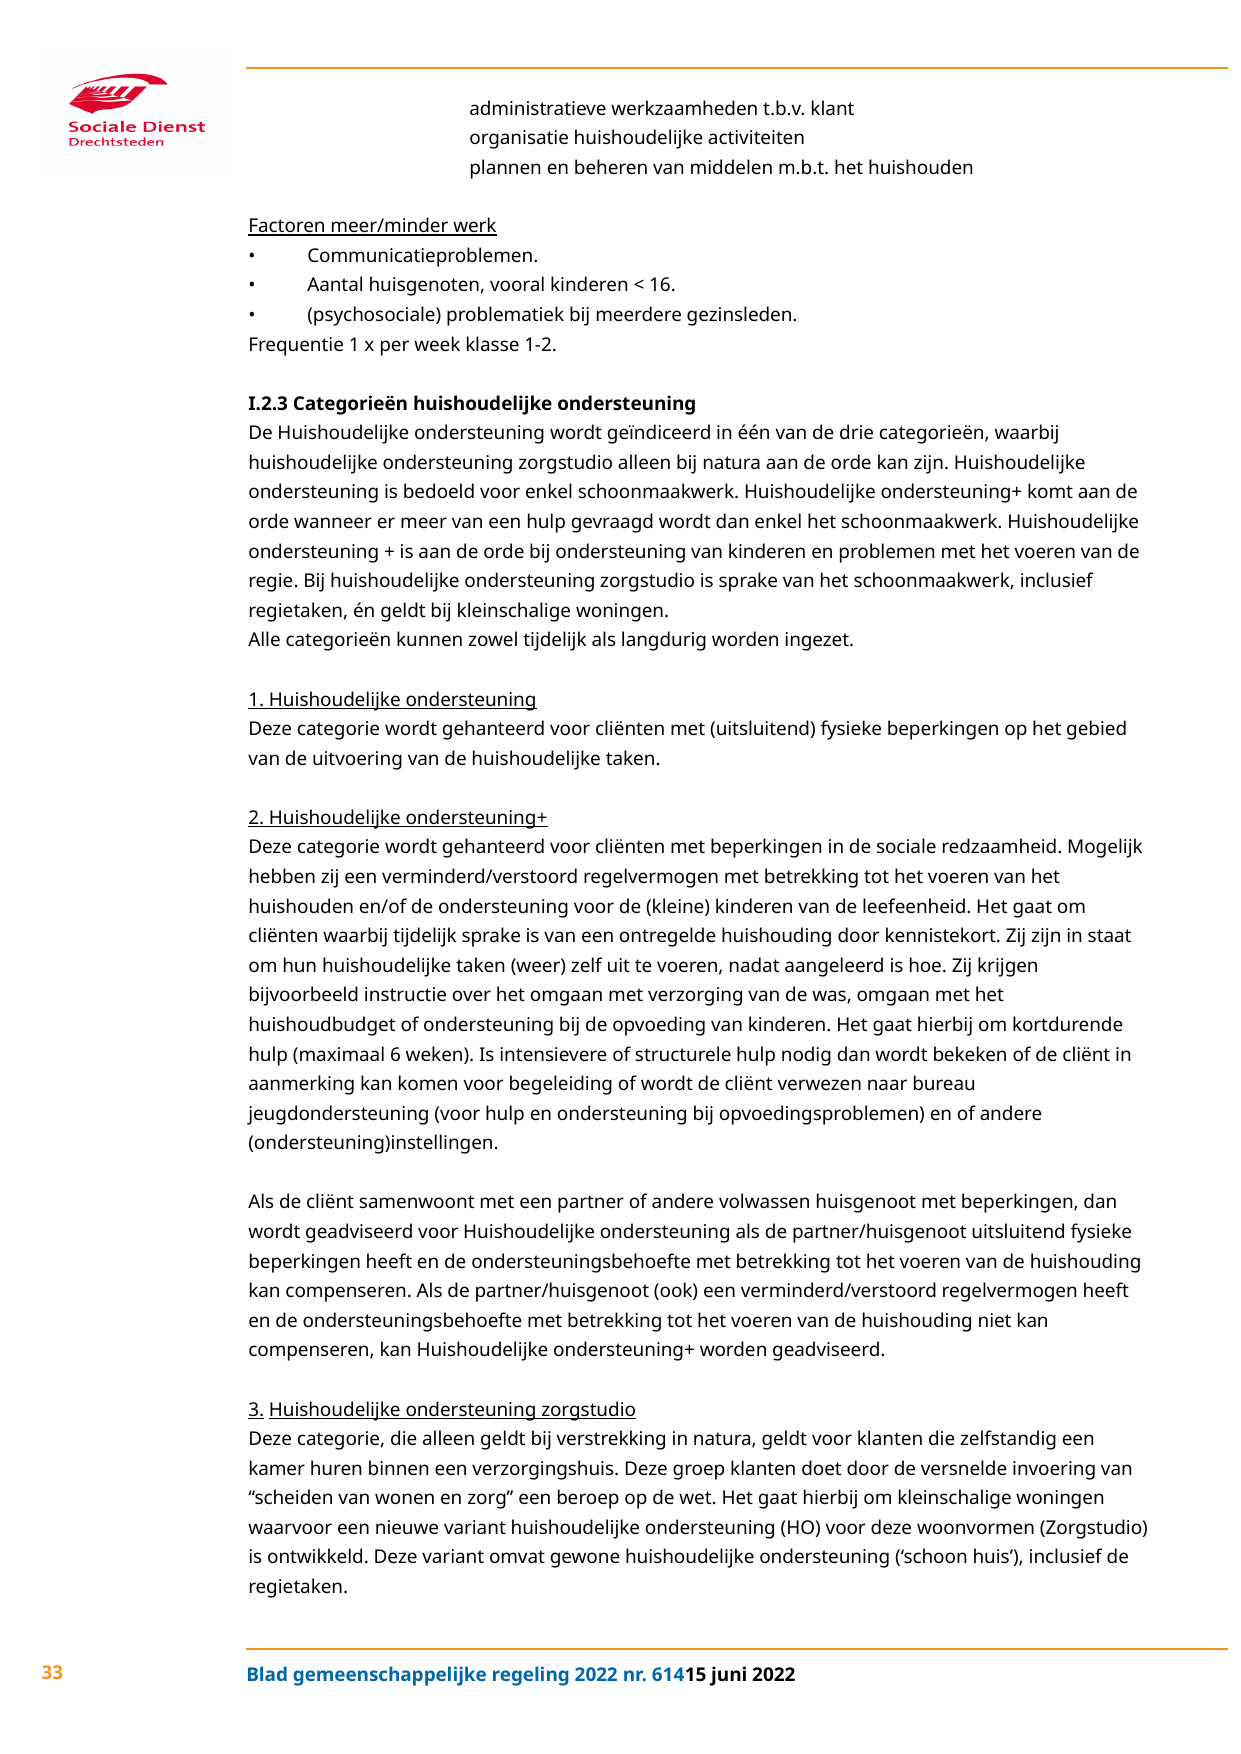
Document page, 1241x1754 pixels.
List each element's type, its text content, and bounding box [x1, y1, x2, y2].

text 2. Huishoudelijke ondersteuning+ [248, 804, 1152, 830]
text Factoren meer/minder werk [248, 212, 1152, 238]
table_cell administratieve werkzaamheden t.b.v. klant organisatie huishoudelijke activiteiten plannen en beheren van middelen m.b.t. het huishouden [469, 95, 1152, 180]
list (psychosociale) problematiek bij meerdere gezinsleden. [248, 301, 1152, 327]
text Alle categorieën kunnen zowel tijdelijk als langdurig worden ingezet. [248, 627, 1152, 652]
text I.2.3 Categorieën huishoudelijke ondersteuning [248, 390, 1152, 416]
text Deze categorie, die alleen geldt bij verstrekking in natura, geldt voor klanten die zelfstandig een kamer huren binnen een verzorgingshuis. Deze groep klanten doet door de versnelde invoering van “scheiden van wonen en zorg” een beroep op de wet. Het gaat hierbij om kleinschalige woningen waarvoor een nieuwe variant huishoudelijke ondersteuning (HO) voor deze woonvormen (Zorgstudio) is ontwikkeld. Deze variant omvat gewone huishoudelijke ondersteuning (‘schoon huis’), inclusief de regietaken. [248, 1425, 1152, 1599]
text Frequentie 1 x per week klasse 1-2. [248, 331, 1152, 357]
list Aantal huisgenoten, vooral kinderen < 16. [248, 272, 1152, 297]
list Communicatieproblemen. [248, 242, 1152, 268]
text De Huishoudelijke ondersteuning wordt geïndiceerd in één van de drie categorieën, waarbij huishoudelijke ondersteuning zorgstudio alleen bij natura aan de orde kan zijn. Huishoudelijke ondersteuning is bedoeld voor enkel schoonmaakwerk. Huishoudelijke ondersteuning+ komt aan de orde wanneer er meer van een hulp gevraagd wordt dan enkel het schoonmaakwerk. Huishoudelijke ondersteuning + is aan de orde bij ondersteuning van kinderen en problemen met het voeren van de regie. Bij huishoudelijke ondersteuning zorgstudio is sprake van het schoonmaakwerk, inclusief regietaken, én geldt bij kleinschalige woningen. [248, 419, 1152, 623]
text Als de cliënt samenwoont met een partner of andere volwassen huisgenoot met beperkingen, dan wordt geadviseerd voor Huishoudelijke ondersteuning als de partner/huisgenoot uitsluitend fysieke beperkingen heeft en de ondersteuningsbehoefte met betrekking tot het voeren van de huishouding kan compenseren. Als de partner/huisgenoot (ook) een verminderd/verstoord regelvermogen heeft en de ondersteuningsbehoefte met betrekking tot het voeren van de huishouding niet kan compenseren, kan Huishoudelijke ondersteuning+ worden geadviseerd. [248, 1189, 1152, 1362]
text 1. Huishoudelijke ondersteuning [248, 686, 1152, 712]
picture [41, 47, 231, 172]
text 3. Huishoudelijke ondersteuning zorgstudio [248, 1396, 1152, 1422]
text Deze categorie wordt gehanteerd voor cliënten met beperkingen in de sociale redzaamheid. Mogelijk hebben zij een verminderd/verstoord regelvermogen met betrekking tot het voeren van het huishouden en/of de ondersteuning voor de (kleine) kinderen van de leefeenheid. Het gaat om cliënten waarbij tijdelijk sprake is van een ontregelde huishouding door kennistekort. Zij zijn in staat om hun huishoudelijke taken (weer) zelf uit te voeren, nadat aangeleerd is hoe. Zij krijgen bijvoorbeeld instructie over het omgaan met verzorging van de was, omgaan met het huishoudbudget of ondersteuning bij de opvoeding van kinderen. Het gaat hierbij om kortdurende hulp (maximaal 6 weken). Is intensievere of structurele hulp nodig dan wordt bekeken of de cliënt in aanmerking kan komen voor begeleiding of wordt de cliënt verwezen naar bureau jeugdondersteuning (voor hulp en ondersteuning bij opvoedingsproblemen) en of andere (ondersteuning)instellingen. [248, 834, 1152, 1155]
text Deze categorie wordt gehanteerd voor cliënten met (uitsluitend) fysieke beperkingen op het gebied van de uitvoering van de huishoudelijke taken. [248, 715, 1152, 771]
table_cell [248, 95, 469, 180]
